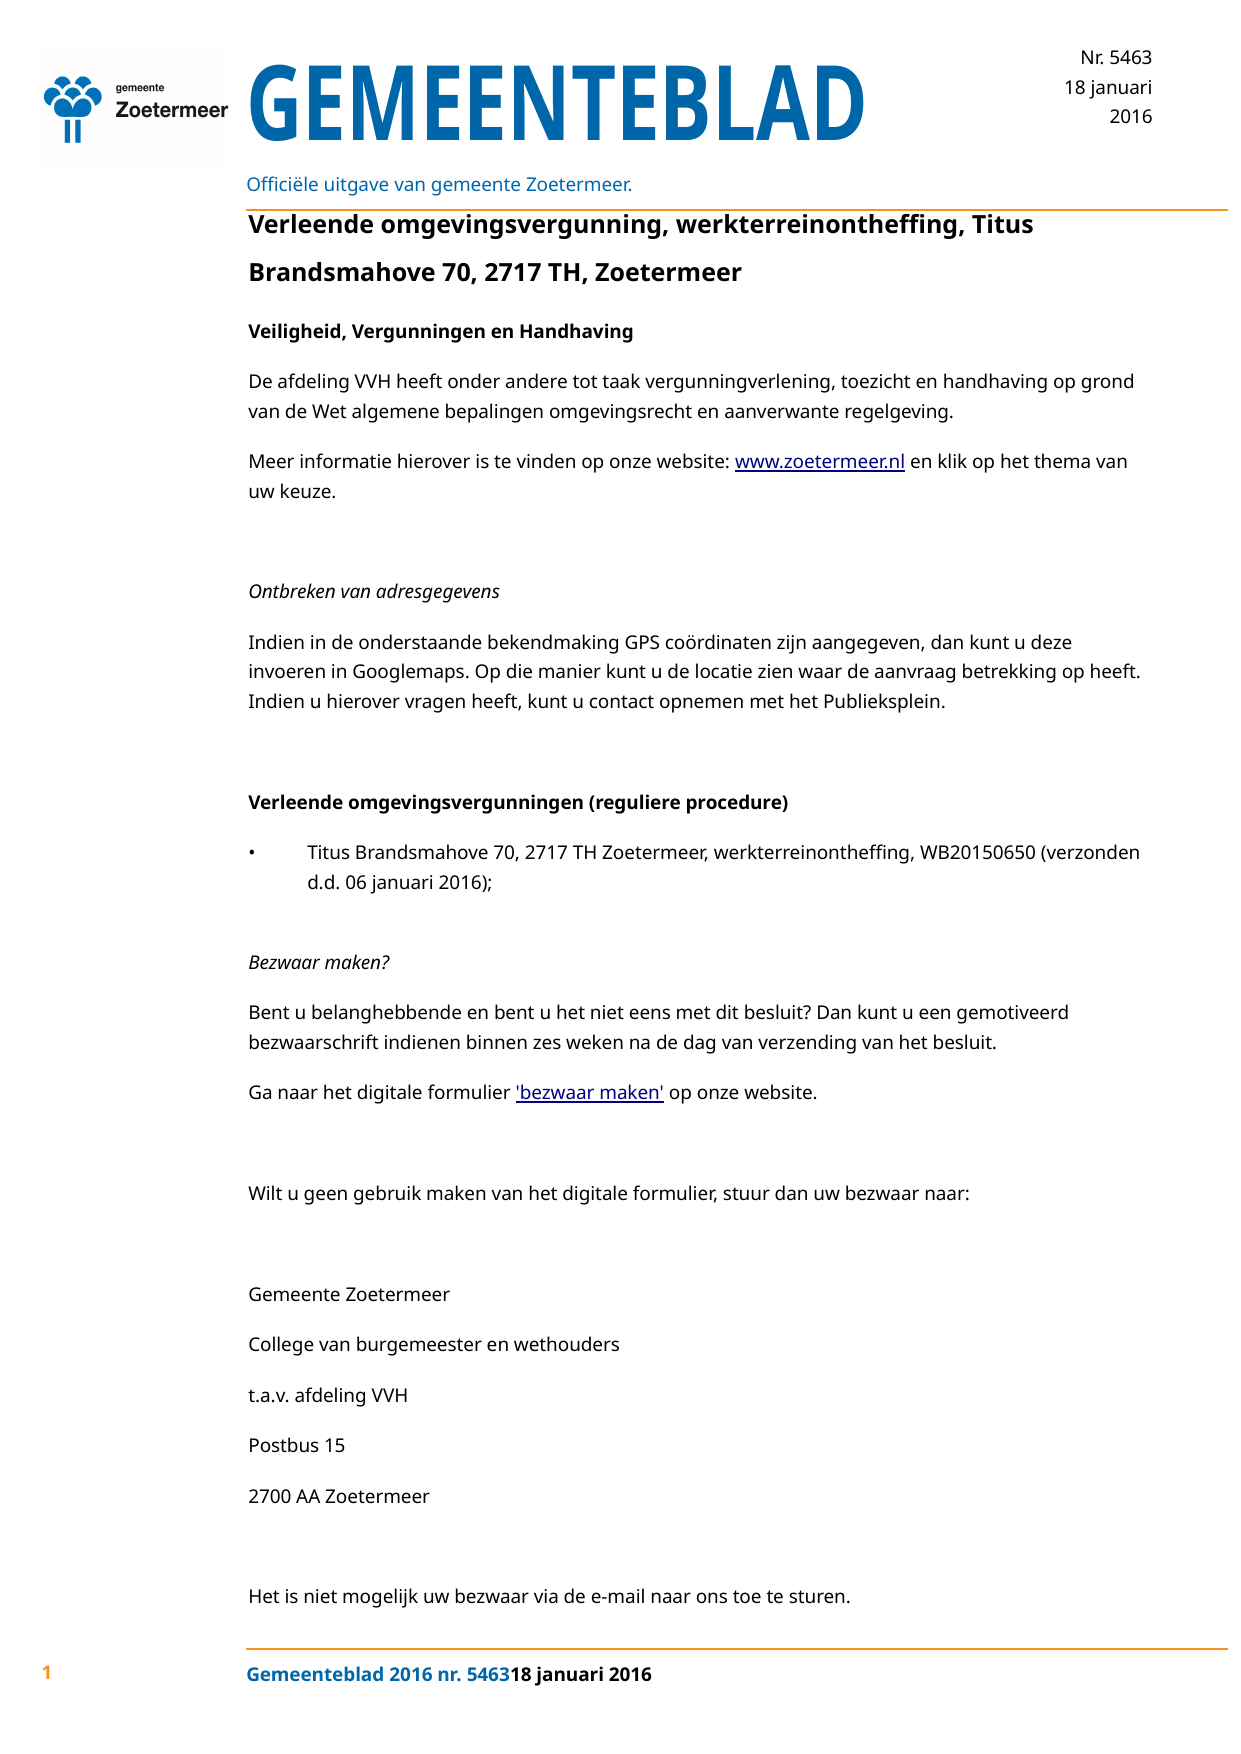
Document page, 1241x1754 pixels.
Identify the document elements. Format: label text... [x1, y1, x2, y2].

text De afdeling VVH heeft onder andere tot taak vergunningverlening, toezicht en handhaving op grond van de Wet algemene bepalingen omgevingsrecht en aanverwante regelgeving. [248, 368, 1152, 424]
text Wilt u geen gebruik maken van het digitale formulier, stuur dan uw bezwaar naar: [248, 1180, 1152, 1206]
text t.a.v. afdeling VVH [248, 1382, 1152, 1408]
text Indien in de onderstaande bekendmaking GPS coördinaten zijn aangegeven, dan kunt u deze invoeren in Googlemaps. Op die manier kunt u de locatie zien waar de aanvraag betrekking op heeft. Indien u hierover vragen heeft, kunt u contact opnemen met het Publieksplein. [248, 629, 1152, 714]
text Verleende omgevingsvergunningen (reguliere procedure) [248, 789, 1152, 815]
text Bent u belanghebbende en bent u het niet eens met dit besluit? Dan kunt u een gemotiveerd bezwaarschrift indienen binnen zes weken na de dag van verzending van het besluit. [248, 999, 1152, 1055]
text 2700 AA Zoetermeer [248, 1483, 1152, 1509]
picture [41, 47, 231, 172]
text Ga naar het digitale formulier 'bezwaar maken' op onze website. [248, 1079, 1152, 1105]
text Bezwaar maken? [248, 949, 1152, 975]
text College van burgemeester en wethouders [248, 1332, 1152, 1357]
text Meer informatie hierover is te vinden op onze website: www.zoetermeer.nl en klik op het thema van uw keuze. [248, 448, 1152, 504]
text Het is niet mogelijk uw bezwaar via de e-mail naar ons toe te sturen. [248, 1584, 1152, 1609]
text Postbus 15 [248, 1432, 1152, 1458]
text Verleende omgevingsvergunning, werkterreinontheffing, Titus Brandsmahove 70, 2717 TH, Zoetermeer [248, 211, 1152, 288]
text Ontbreken van adresgegevens [248, 579, 1152, 604]
list Titus Brandsmahove 70, 2717 TH Zoetermeer, werkterreinontheffing, WB20150650 (verzonden d.d. 06 januari 2016); [248, 839, 1152, 895]
text Gemeente Zoetermeer [248, 1281, 1152, 1307]
text Veiligheid, Vergunningen en Handhaving [248, 318, 1152, 344]
